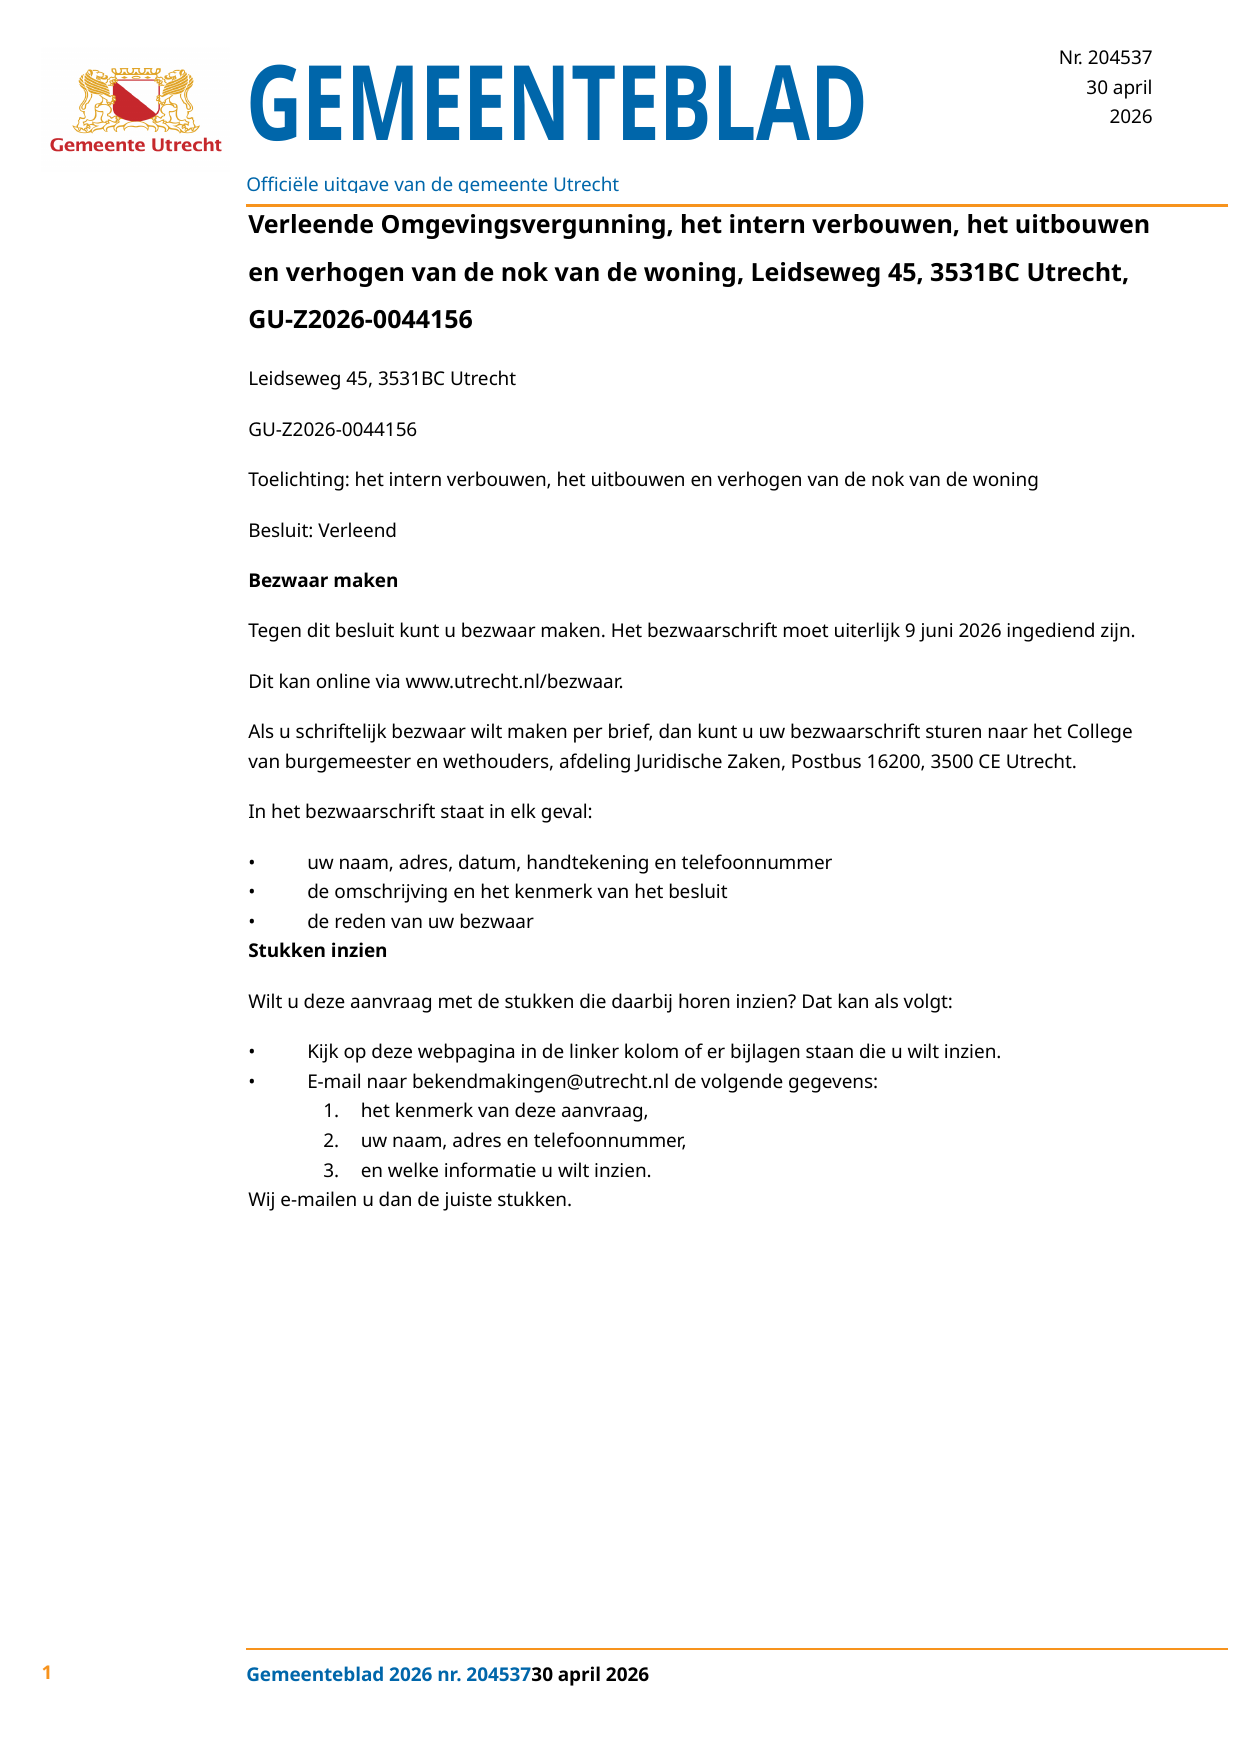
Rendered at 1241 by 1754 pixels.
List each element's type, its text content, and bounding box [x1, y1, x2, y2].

list de omschrijving en het kenmerk van het besluit [248, 878, 1152, 904]
text Leidseweg 45, 3531BC Utrecht [248, 366, 1152, 391]
text Wilt u deze aanvraag met de stukken die daarbij horen inzien? Dat kan als volgt: [248, 988, 1152, 1014]
text Besluit: Verleend [248, 517, 1152, 542]
list de reden van uw bezwaar [248, 908, 1152, 934]
list het kenmerk van deze aanvraag, [323, 1098, 1152, 1123]
text GU-Z2026-0044156 [248, 416, 1152, 442]
text Als u schriftelijk bezwaar wilt maken per brief, dan kunt u uw bezwaarschrift sturen naar het College van burgemeester en wethouders, afdeling Juridische Zaken, Postbus 16200, 3500 CE Utrecht. [248, 718, 1152, 774]
text Verleende Omgevingsvergunning, het intern verbouwen, het uitbouwen en verhogen van de nok van de woning, Leidseweg 45, 3531BC Utrecht, GU-Z2026-0044156 [248, 207, 1152, 336]
text Dit kan online via www.utrecht.nl/bezwaar. [248, 668, 1152, 694]
list Kijk op deze webpagina in de linker kolom of er bijlagen staan die u wilt inzien. [248, 1038, 1152, 1064]
list uw naam, adres, datum, handtekening en telefoonnummer [248, 849, 1152, 874]
text Wij e-mailen u dan de juiste stukken. [248, 1186, 1152, 1212]
text Bezwaar maken [248, 567, 1152, 593]
text Stukken inzien [248, 938, 1152, 963]
list E-mail naar bekendmakingen@utrecht.nl de volgende gegevens: [248, 1068, 1152, 1094]
list en welke informatie u wilt inzien. [323, 1157, 1152, 1182]
picture [41, 47, 231, 172]
text Toelichting: het intern verbouwen, het uitbouwen en verhogen van de nok van de woning [248, 466, 1152, 492]
text In het bezwaarschrift staat in elk geval: [248, 798, 1152, 824]
text Tegen dit besluit kunt u bezwaar maken. Het bezwaarschrift moet uiterlijk 9 juni 2026 ingediend zijn. [248, 618, 1152, 643]
list uw naam, adres en telefoonnummer, [323, 1127, 1152, 1153]
